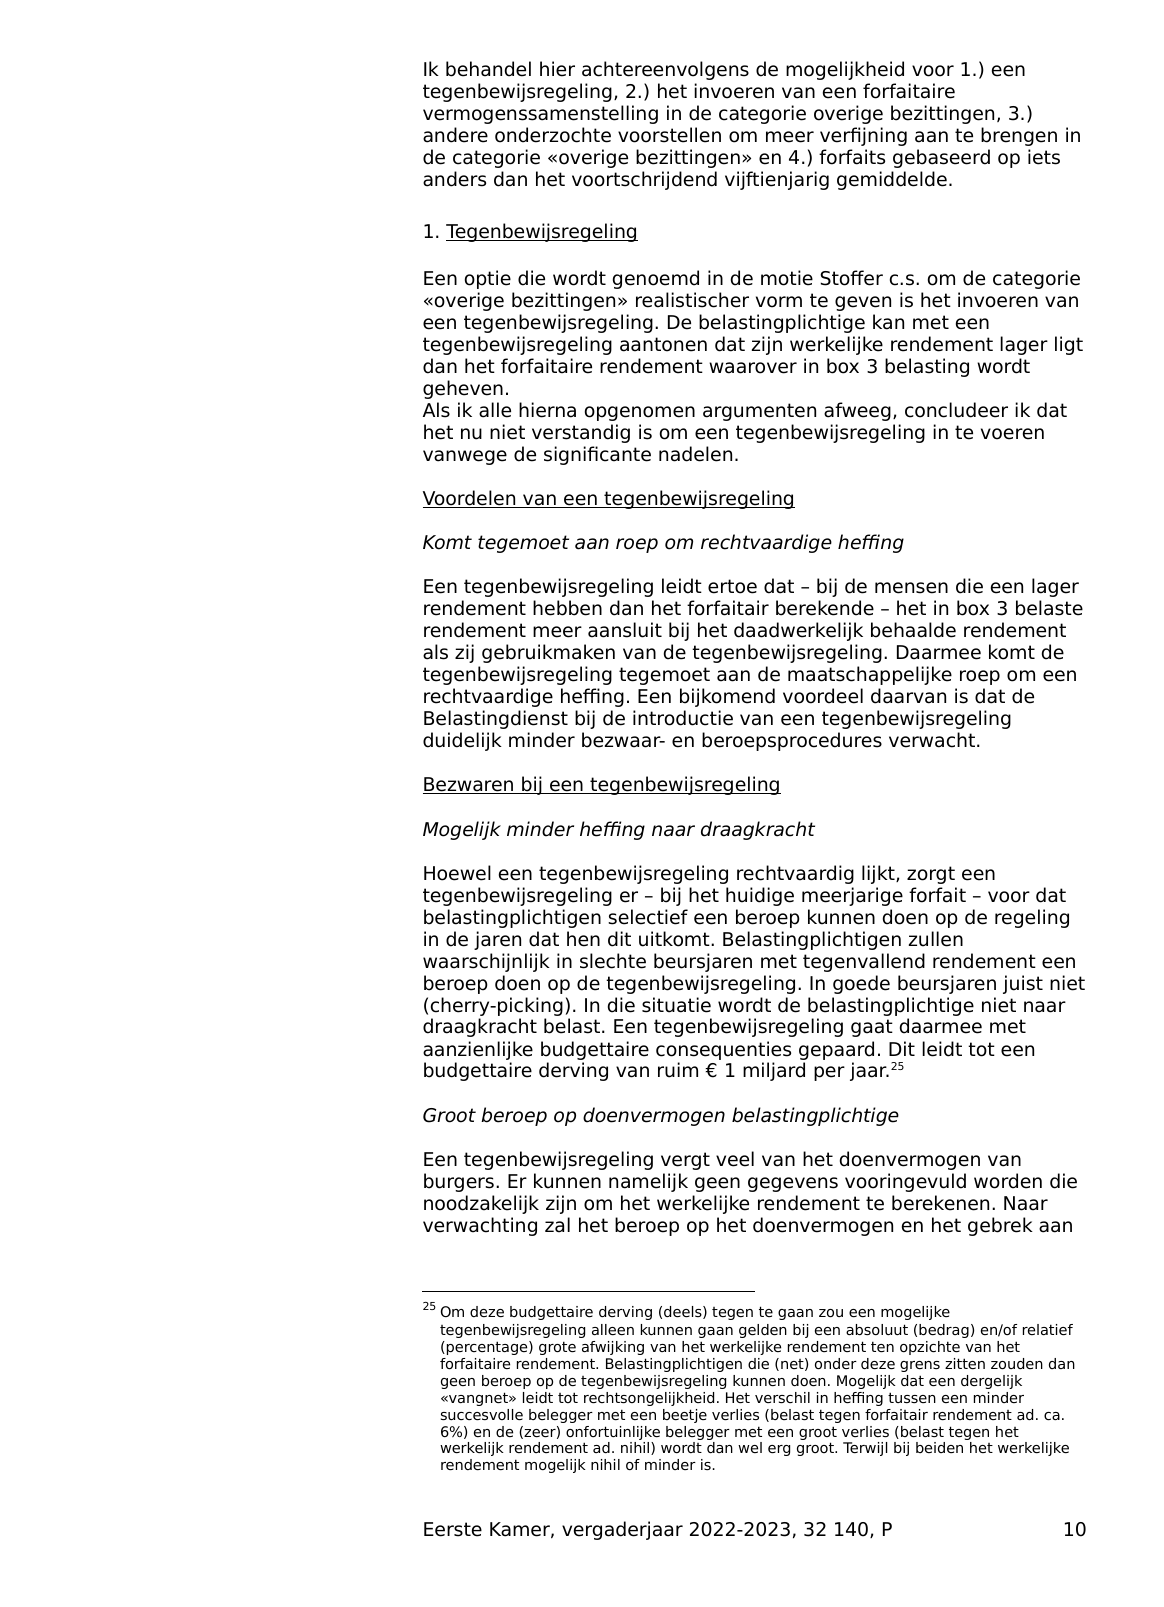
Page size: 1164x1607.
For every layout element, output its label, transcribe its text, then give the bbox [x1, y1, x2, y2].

subtitle Groot beroep op doenvermogen belastingplichtige [422, 1104, 1087, 1127]
text Een optie die wordt genoemd in de motie Stoffer c.s. om de categorie «overige bezittingen» realistischer vorm te geven is het invoeren van een tegenbewijsregeling. De belastingplichtige kan met een tegenbewijsregeling aantonen dat zijn werkelijke rendement lager ligt dan het forfaitaire rendement waarover in box 3 belasting wordt geheven. [422, 268, 1087, 400]
subtitle Bezwaren bij een tegenbewijsregeling [422, 774, 1087, 796]
text Een tegenbewijsregeling vergt veel van het doenvermogen van burgers. Er kunnen namelijk geen gegevens vooringevuld worden die noodzakelijk zijn om het werkelijke rendement te berekenen. Naar verwachting zal het beroep op het doenvermogen en het gebrek aan [422, 1149, 1087, 1237]
text Om deze budgettaire derving (deels) tegen te gaan zou een mogelijke tegenbewijsregeling alleen kunnen gaan gelden bij een absoluut (bedrag) en/of relatief (percentage) grote afwijking van het werkelijke rendement ten opzichte van het forfaitaire rendement. Belastingplichtigen die (net) onder deze grens zitten zouden dan geen beroep op de tegenbewijsregeling kunnen doen. Mogelijk dat een dergelijk «vangnet» leidt tot rechtsongelijkheid. Het verschil in heffing tussen een minder succesvolle belegger met een beetje verlies (belast tegen forfaitair rendement ad. ca. 6%) en de (zeer) onfortuinlijke belegger met een groot verlies (belast tegen het werkelijk rendement ad. nihil) wordt dan wel erg groot. Terwijl bij beiden het werkelijke rendement mogelijk nihil of minder is. [422, 1300, 1087, 1474]
subtitle 1. Tegenbewijsregeling [422, 221, 1087, 243]
text Een tegenbewijsregeling leidt ertoe dat – bij de mensen die een lager rendement hebben dan het forfaitair berekende – het in box 3 belaste rendement meer aansluit bij het daadwerkelijk behaalde rendement als zij gebruikmaken van de tegenbewijsregeling. Daarmee komt de tegenbewijsregeling tegemoet aan de maatschappelijke roep om een rechtvaardige heffing. Een bijkomend voordeel daarvan is dat de Belastingdienst bij de introductie van een tegenbewijsregeling duidelijk minder bezwaar- en beroepsprocedures verwacht. [422, 576, 1087, 752]
subtitle Komt tegemoet aan roep om rechtvaardige heffing [422, 532, 1087, 554]
text Hoewel een tegenbewijsregeling rechtvaardig lijkt, zorgt een tegenbewijsregeling er – bij het huidige meerjarige forfait – voor dat belastingplichtigen selectief een beroep kunnen doen op de regeling in de jaren dat hen dit uitkomt. Belastingplichtigen zullen waarschijnlijk in slechte beursjaren met tegenvallend rendement een beroep doen op de tegenbewijsregeling. In goede beursjaren juist niet (cherry-picking). In die situatie wordt de belastingplichtige niet naar draagkracht belast. Een tegenbewijsregeling gaat daarmee met aanzienlijke budgettaire consequenties gepaard. Dit leidt tot een budgettaire derving van ruim € 1 miljard per jaar. [422, 863, 1087, 1082]
text Ik behandel hier achtereenvolgens de mogelijkheid voor 1.) een tegenbewijsregeling, 2.) het invoeren van een forfaitaire vermogenssamenstelling in de categorie overige bezittingen, 3.) andere onderzochte voorstellen om meer verfijning aan te brengen in de categorie «overige bezittingen» en 4.) forfaits gebaseerd op iets anders dan het voortschrijdend vijftienjarig gemiddelde. [422, 59, 1087, 191]
subtitle Mogelijk minder heffing naar draagkracht [422, 818, 1087, 840]
subtitle Voordelen van een tegenbewijsregeling [422, 488, 1087, 510]
text Als ik alle hierna opgenomen argumenten afweeg, concludeer ik dat het nu niet verstandig is om een tegenbewijsregeling in te voeren vanwege de significante nadelen. [422, 400, 1087, 466]
